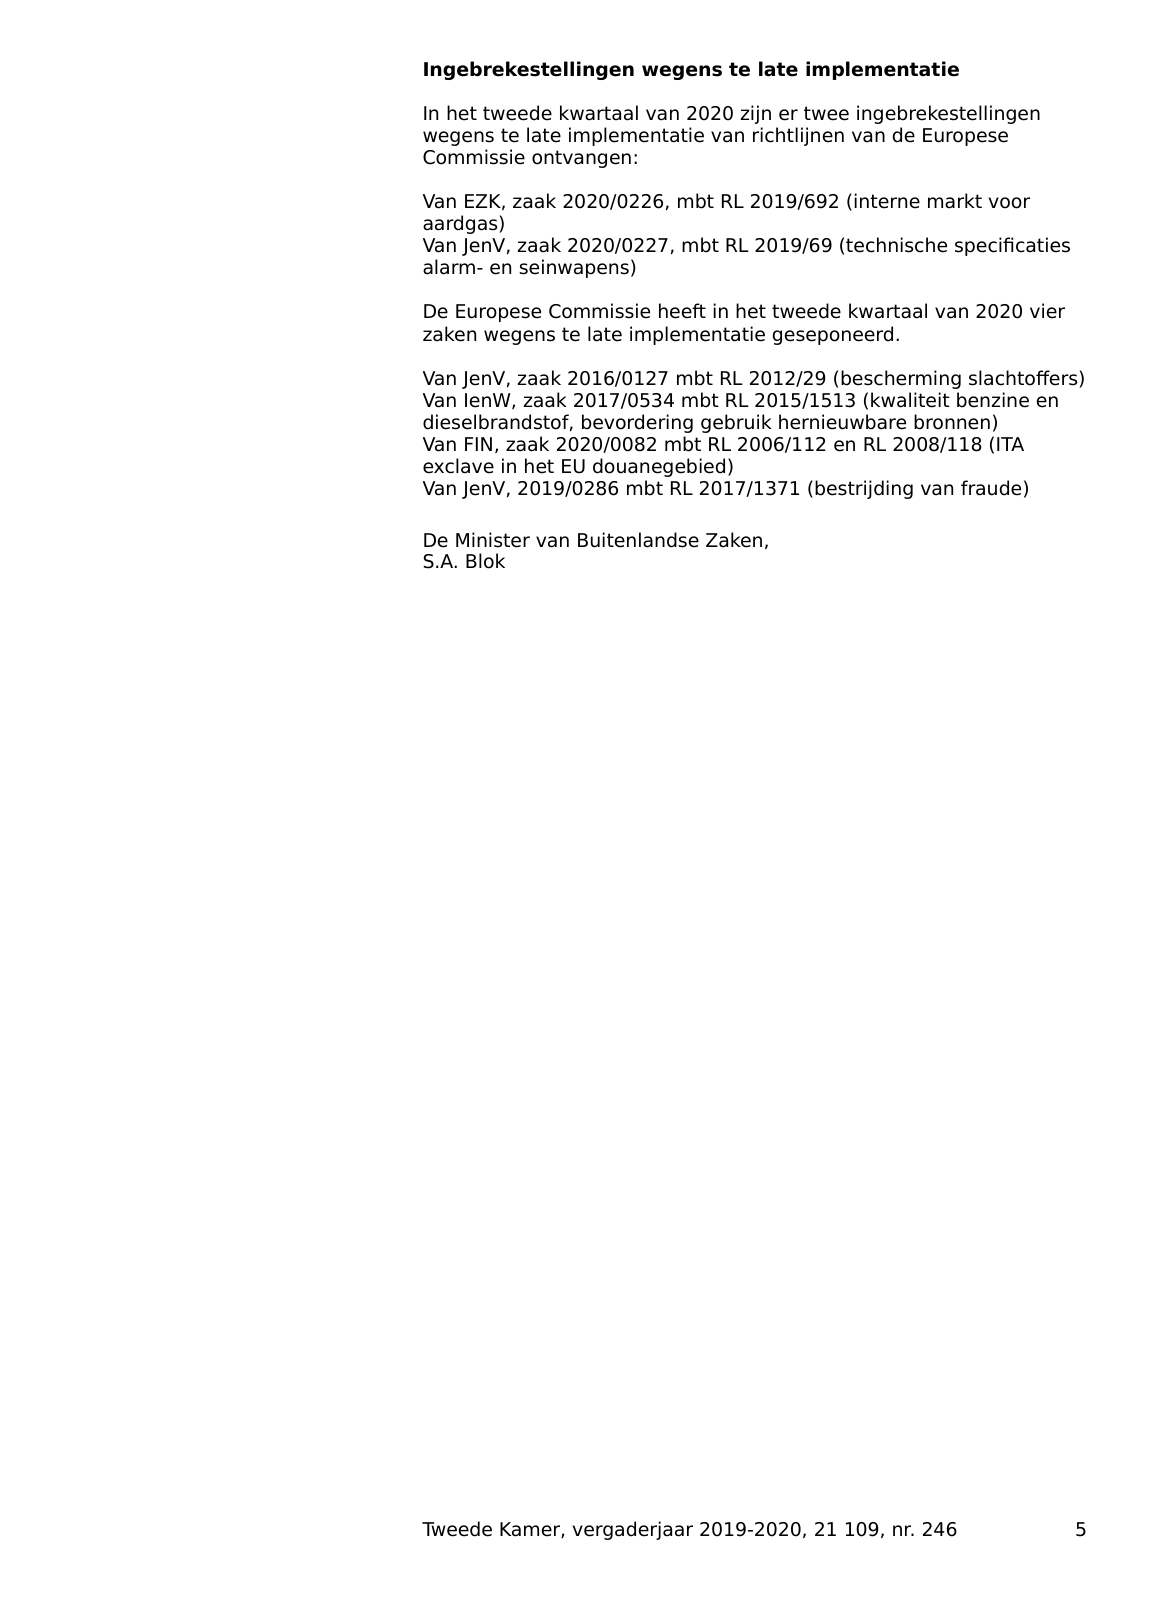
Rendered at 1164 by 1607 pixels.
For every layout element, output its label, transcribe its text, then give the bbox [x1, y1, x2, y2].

text Van JenV, zaak 2016/0127 mbt RL 2012/29 (bescherming slachtoffers) [422, 368, 1087, 389]
text Van IenW, zaak 2017/0534 mbt RL 2015/1513 (kwaliteit benzine en dieselbrandstof, bevordering gebruik hernieuwbare bronnen) [422, 389, 1087, 433]
text In het tweede kwartaal van 2020 zijn er twee ingebrekestellingen wegens te late implementatie van richtlijnen van de Europese Commissie ontvangen: [422, 103, 1087, 169]
subtitle Ingebrekestellingen wegens te late implementatie [422, 59, 1087, 81]
text Van JenV, zaak 2020/0227, mbt RL 2019/69 (technische specificaties alarm- en seinwapens) [422, 235, 1087, 279]
text De Minister van Buitenlandse Zaken, S.A. Blok [422, 529, 1087, 573]
text Van EZK, zaak 2020/0226, mbt RL 2019/692 (interne markt voor aardgas) [422, 191, 1087, 235]
text De Europese Commissie heeft in het tweede kwartaal van 2020 vier zaken wegens te late implementatie geseponeerd. [422, 301, 1087, 345]
text Van JenV, 2019/0286 mbt RL 2017/1371 (bestrijding van fraude) [422, 477, 1087, 499]
text Van FIN, zaak 2020/0082 mbt RL 2006/112 en RL 2008/118 (ITA exclave in het EU douanegebied) [422, 433, 1087, 477]
